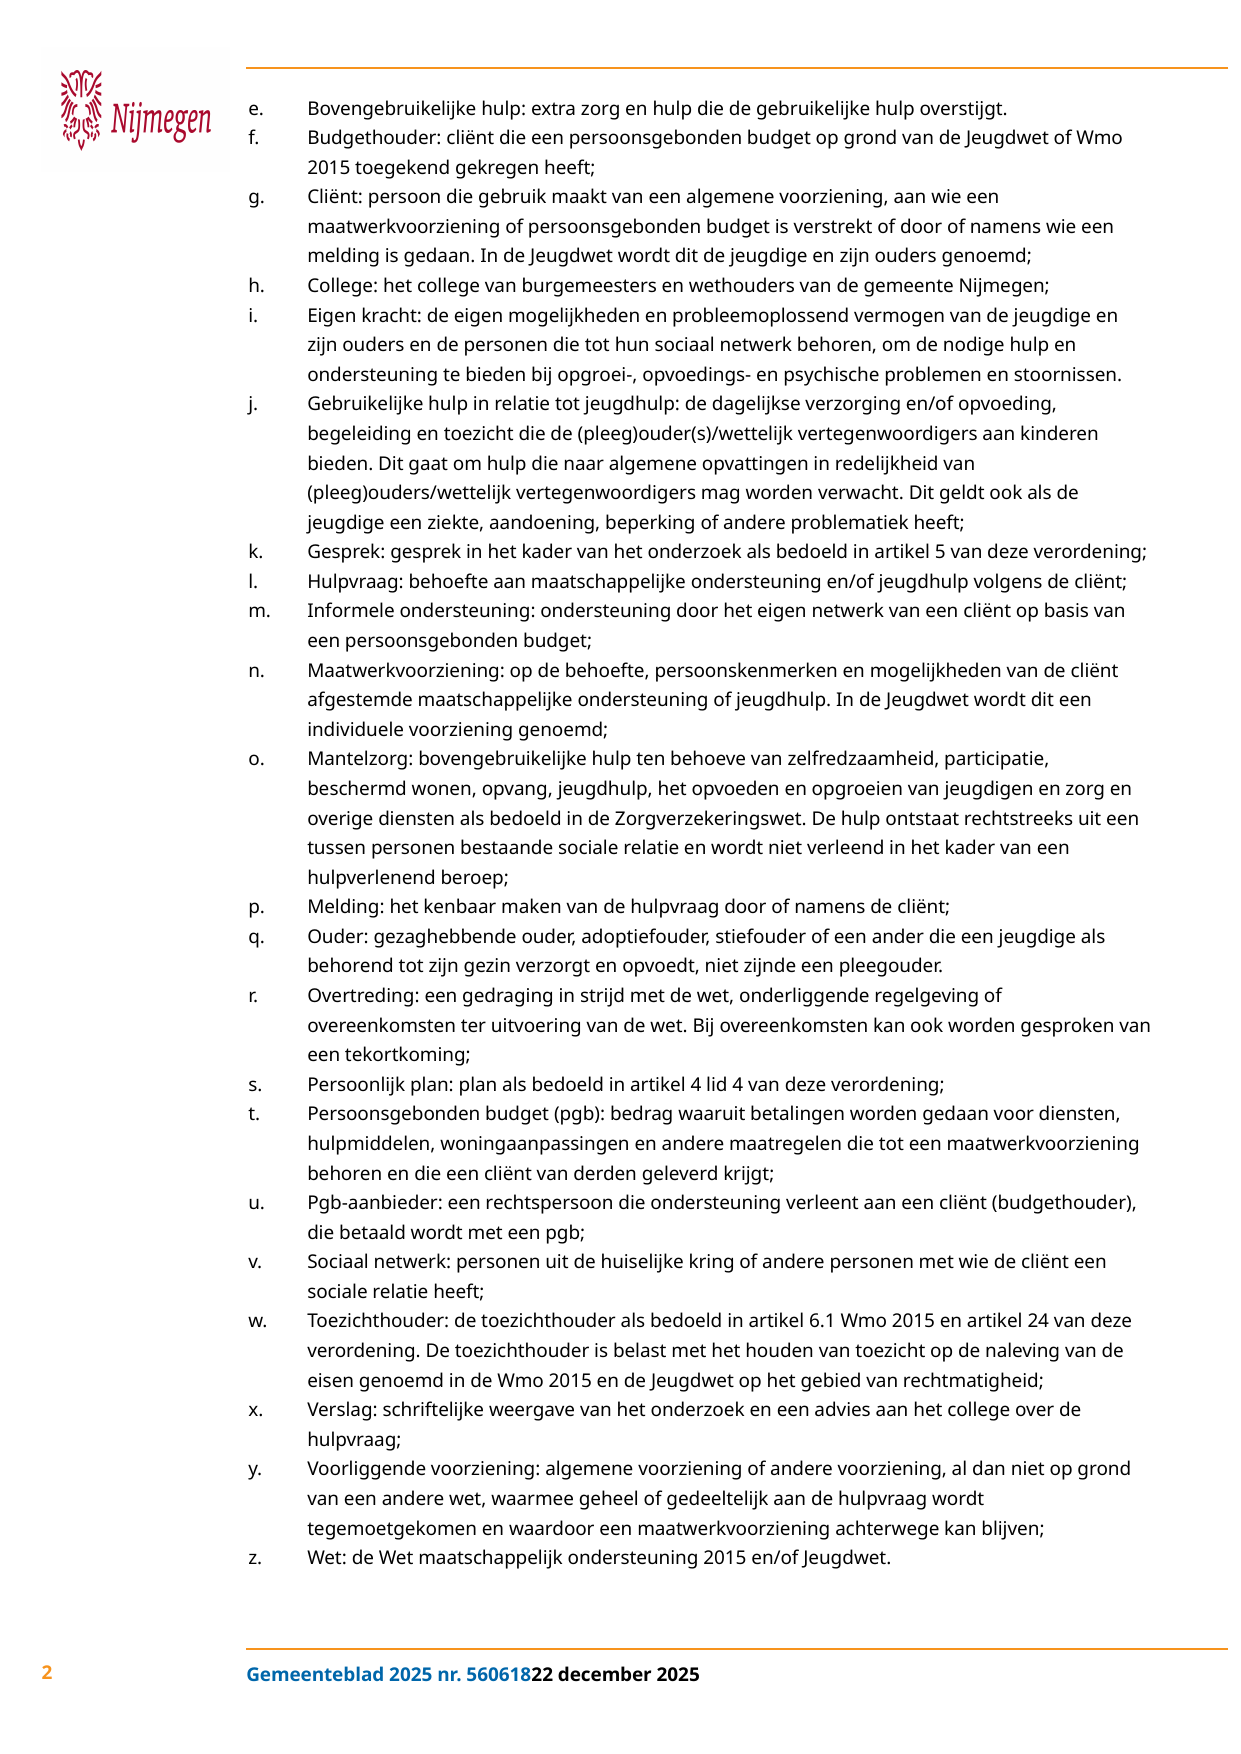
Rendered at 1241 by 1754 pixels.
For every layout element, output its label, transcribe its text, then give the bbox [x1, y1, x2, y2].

list Overtreding: een gedraging in strijd met de wet, onderliggende regelgeving of overeenkomsten ter uitvoering van de wet. Bij overeenkomsten kan ook worden gesproken van een tekortkoming; [248, 982, 1152, 1067]
list Voorliggende voorziening: algemene voorziening of andere voorziening, al dan niet op grond van een andere wet, waarmee geheel of gedeeltelijk aan de hulpvraag wordt tegemoetgekomen en waardoor een maatwerkvoorziening achterwege kan blijven; [248, 1456, 1152, 1541]
list Budgethouder: cliënt die een persoonsgebonden budget op grond van de Jeugdwet of Wmo 2015 toegekend gekregen heeft; [248, 124, 1152, 180]
list College: het college van burgemeesters en wethouders van de gemeente Nijmegen; [248, 272, 1152, 298]
list Sociaal netwerk: personen uit de huiselijke kring of andere personen met wie de cliënt een sociale relatie heeft; [248, 1248, 1152, 1304]
list Gesprek: gesprek in het kader van het onderzoek als bedoeld in artikel 5 van deze verordening; [248, 538, 1152, 564]
list Mantelzorg: bovengebruikelijke hulp ten behoeve van zelfredzaamheid, participatie, beschermd wonen, opvang, jeugdhulp, het opvoeden en opgroeien van jeugdigen en zorg en overige diensten als bedoeld in de Zorgverzekeringswet. De hulp ontstaat rechtstreeks uit een tussen personen bestaande sociale relatie en wordt niet verleend in het kader van een hulpverlenend beroep; [248, 746, 1152, 890]
list Toezichthouder: de toezichthouder als bedoeld in artikel 6.1 Wmo 2015 en artikel 24 van deze verordening. De toezichthouder is belast met het houden van toezicht op de naleving van de eisen genoemd in de Wmo 2015 en de Jeugdwet op het gebied van rechtmatigheid; [248, 1308, 1152, 1393]
picture [41, 47, 231, 172]
list Eigen kracht: de eigen mogelijkheden en probleemoplossend vermogen van de jeugdige en zijn ouders en de personen die tot hun sociaal netwerk behoren, om de nodige hulp en ondersteuning te bieden bij opgroei-, opvoedings- en psychische problemen en stoornissen. [248, 302, 1152, 387]
list Ouder: gezaghebbende ouder, adoptiefouder, stiefouder of een ander die een jeugdige als behorend tot zijn gezin verzorgt en opvoedt, niet zijnde een pleegouder. [248, 923, 1152, 978]
list Persoonlijk plan: plan als bedoeld in artikel 4 lid 4 van deze verordening; [248, 1071, 1152, 1097]
list Cliënt: persoon die gebruik maakt van een algemene voorziening, aan wie een maatwerkvoorziening of persoonsgebonden budget is verstrekt of door of namens wie een melding is gedaan. In de Jeugdwet wordt dit de jeugdige en zijn ouders genoemd; [248, 183, 1152, 268]
list Wet: de Wet maatschappelijk ondersteuning 2015 en/of Jeugdwet. [248, 1544, 1152, 1570]
list Maatwerkvoorziening: op de behoefte, persoonskenmerken en mogelijkheden van de cliënt afgestemde maatschappelijke ondersteuning of jeugdhulp. In de Jeugdwet wordt dit een individuele voorziening genoemd; [248, 657, 1152, 742]
list Verslag: schriftelijke weergave van het onderzoek en een advies aan het college over de hulpvraag; [248, 1396, 1152, 1452]
list Gebruikelijke hulp in relatie tot jeugdhulp: de dagelijkse verzorging en/of opvoeding, begeleiding en toezicht die de (pleeg)ouder(s)/wettelijk vertegenwoordigers aan kinderen bieden. Dit gaat om hulp die naar algemene opvattingen in redelijkheid van (pleeg)ouders/wettelijk vertegenwoordigers mag worden verwacht. Dit geldt ook als de jeugdige een ziekte, aandoening, beperking of andere problematiek heeft; [248, 391, 1152, 535]
list Informele ondersteuning: ondersteuning door het eigen netwerk van een cliënt op basis van een persoonsgebonden budget; [248, 598, 1152, 653]
list Melding: het kenbaar maken van de hulpvraag door of namens de cliënt; [248, 893, 1152, 919]
list Bovengebruikelijke hulp: extra zorg en hulp die de gebruikelijke hulp overstijgt. [248, 95, 1152, 121]
list Pgb-aanbieder: een rechtspersoon die ondersteuning verleent aan een cliënt (budgethouder), die betaald wordt met een pgb; [248, 1189, 1152, 1245]
list Persoonsgebonden budget (pgb): bedrag waaruit betalingen worden gedaan voor diensten, hulpmiddelen, woningaanpassingen en andere maatregelen die tot een maatwerkvoorziening behoren en die een cliënt van derden geleverd krijgt; [248, 1101, 1152, 1186]
list Hulpvraag: behoefte aan maatschappelijke ondersteuning en/of jeugdhulp volgens de cliënt; [248, 568, 1152, 594]
